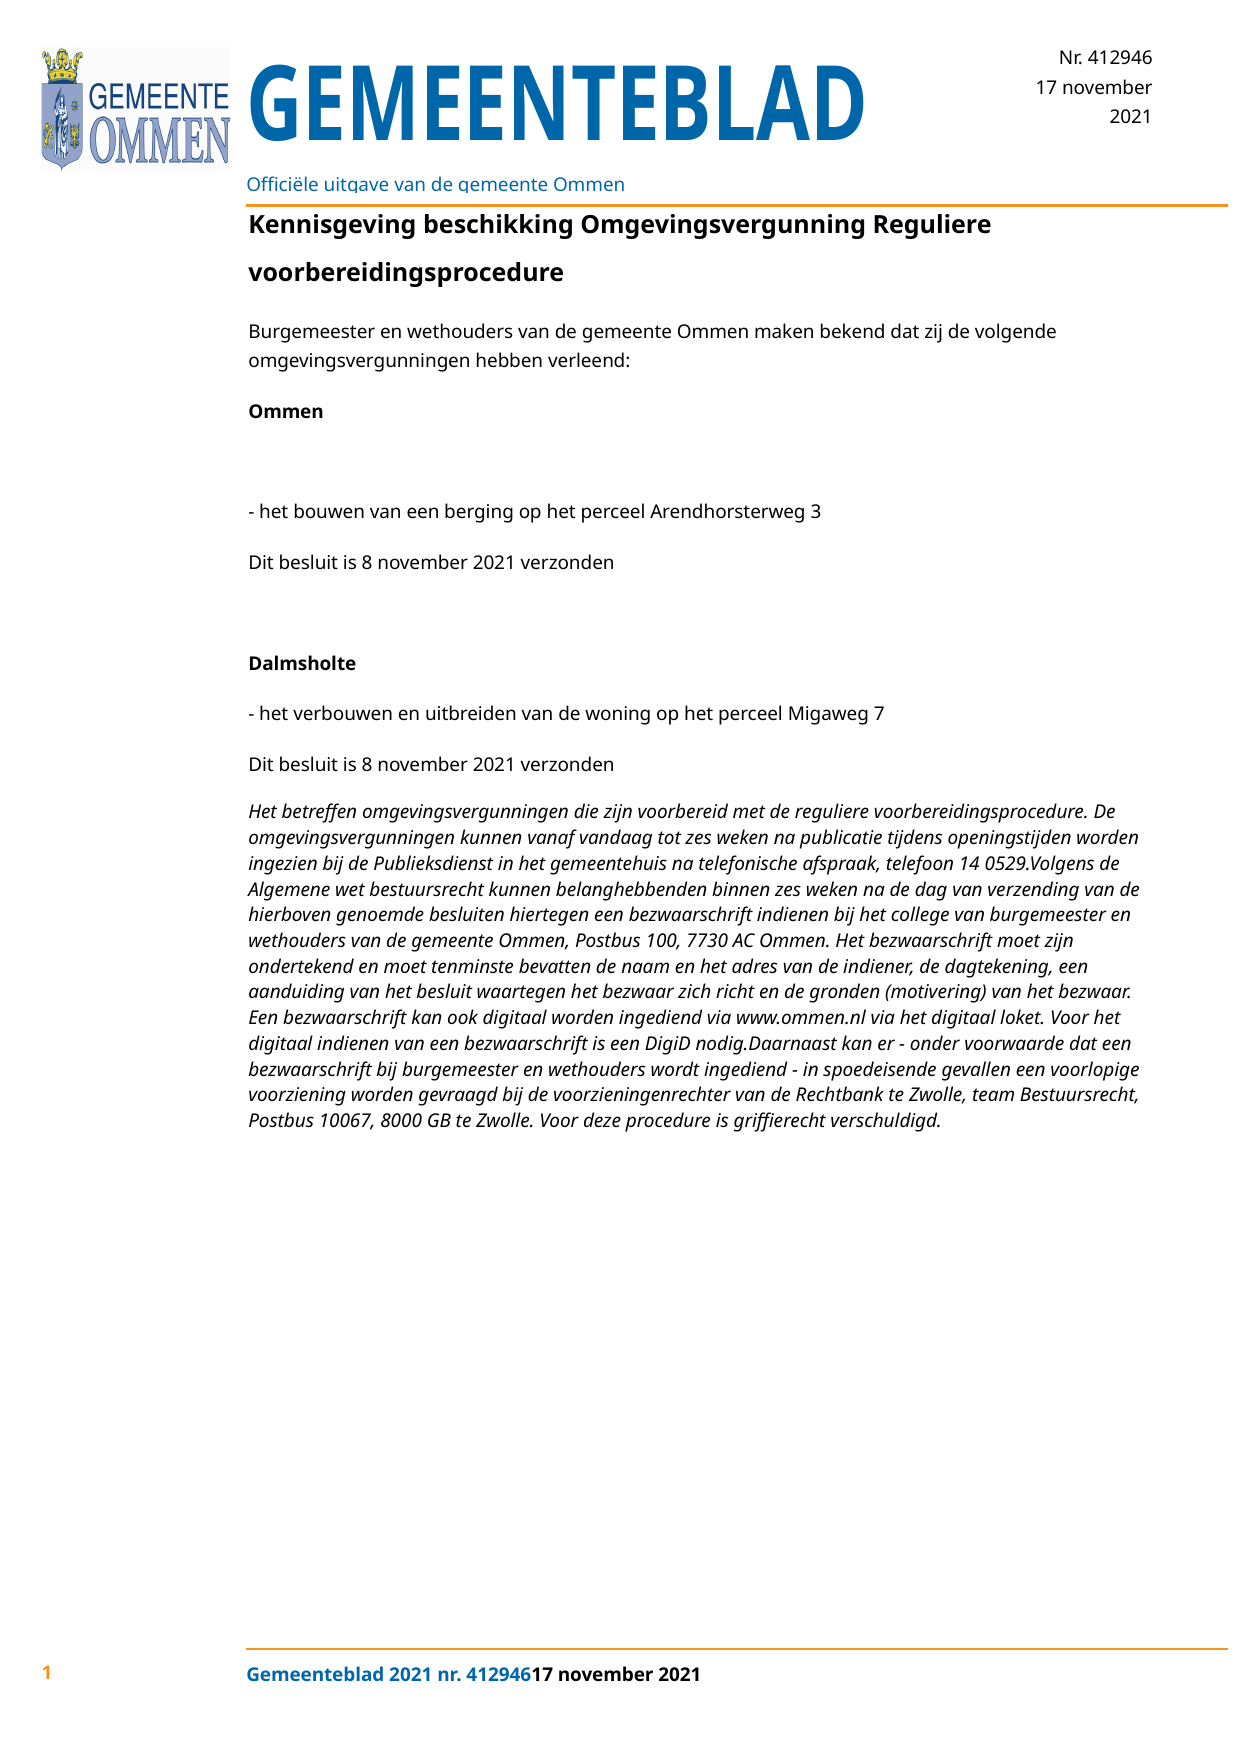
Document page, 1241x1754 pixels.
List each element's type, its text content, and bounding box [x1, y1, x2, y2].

text Dalmsholte [248, 650, 1152, 676]
text - het verbouwen en uitbreiden van de woning op het perceel Migaweg 7 [248, 700, 1152, 726]
text Burgemeester en wethouders van de gemeente Ommen maken bekend dat zij de volgende omgevingsvergunningen hebben verleend: [248, 318, 1152, 373]
text Dit besluit is 8 november 2021 verzonden [248, 751, 1152, 777]
text Het betreffen omgevingsvergunningen die zijn voorbereid met de reguliere voorbereidingsprocedure. De omgevingsvergunningen kunnen vanaf vandaag tot zes weken na publicatie tijdens openingstijden worden ingezien bij de Publieksdienst in het gemeentehuis na telefonische afspraak, telefoon 14 0529.Volgens de Algemene wet bestuursrecht kunnen belanghebbenden binnen zes weken na de dag van verzending van de hierboven genoemde besluiten hiertegen een bezwaarschrift indienen bij het college van burgemeester en wethouders van de gemeente Ommen, Postbus 100, 7730 AC Ommen. Het bezwaarschrift moet zijn ondertekend en moet tenminste bevatten de naam en het adres van de indiener, de dagtekening, een aanduiding van het besluit waartegen het bezwaar zich richt en de gronden (motivering) van het bezwaar. Een bezwaarschrift kan ook digitaal worden ingediend via www.ommen.nl via het digitaal loket. Voor het digitaal indienen van een bezwaarschrift is een DigiD nodig.Daarnaast kan er - onder voorwaarde dat een bezwaarschrift bij burgemeester en wethouders wordt ingediend - in spoedeisende gevallen een voorlopige voorziening worden gevraagd bij de voorzieningenrechter van de Rechtbank te Zwolle, team Bestuursrecht, Postbus 10067, 8000 GB te Zwolle. Voor deze procedure is griffierecht verschuldigd. [248, 799, 1152, 1133]
text Dit besluit is 8 november 2021 verzonden [248, 549, 1152, 575]
text Kennisgeving beschikking Omgevingsvergunning Reguliere voorbereidingsprocedure [248, 207, 1152, 288]
text Ommen [248, 398, 1152, 424]
picture [41, 47, 231, 172]
text - het bouwen van een berging op het perceel Arendhorsterweg 3 [248, 499, 1152, 524]
